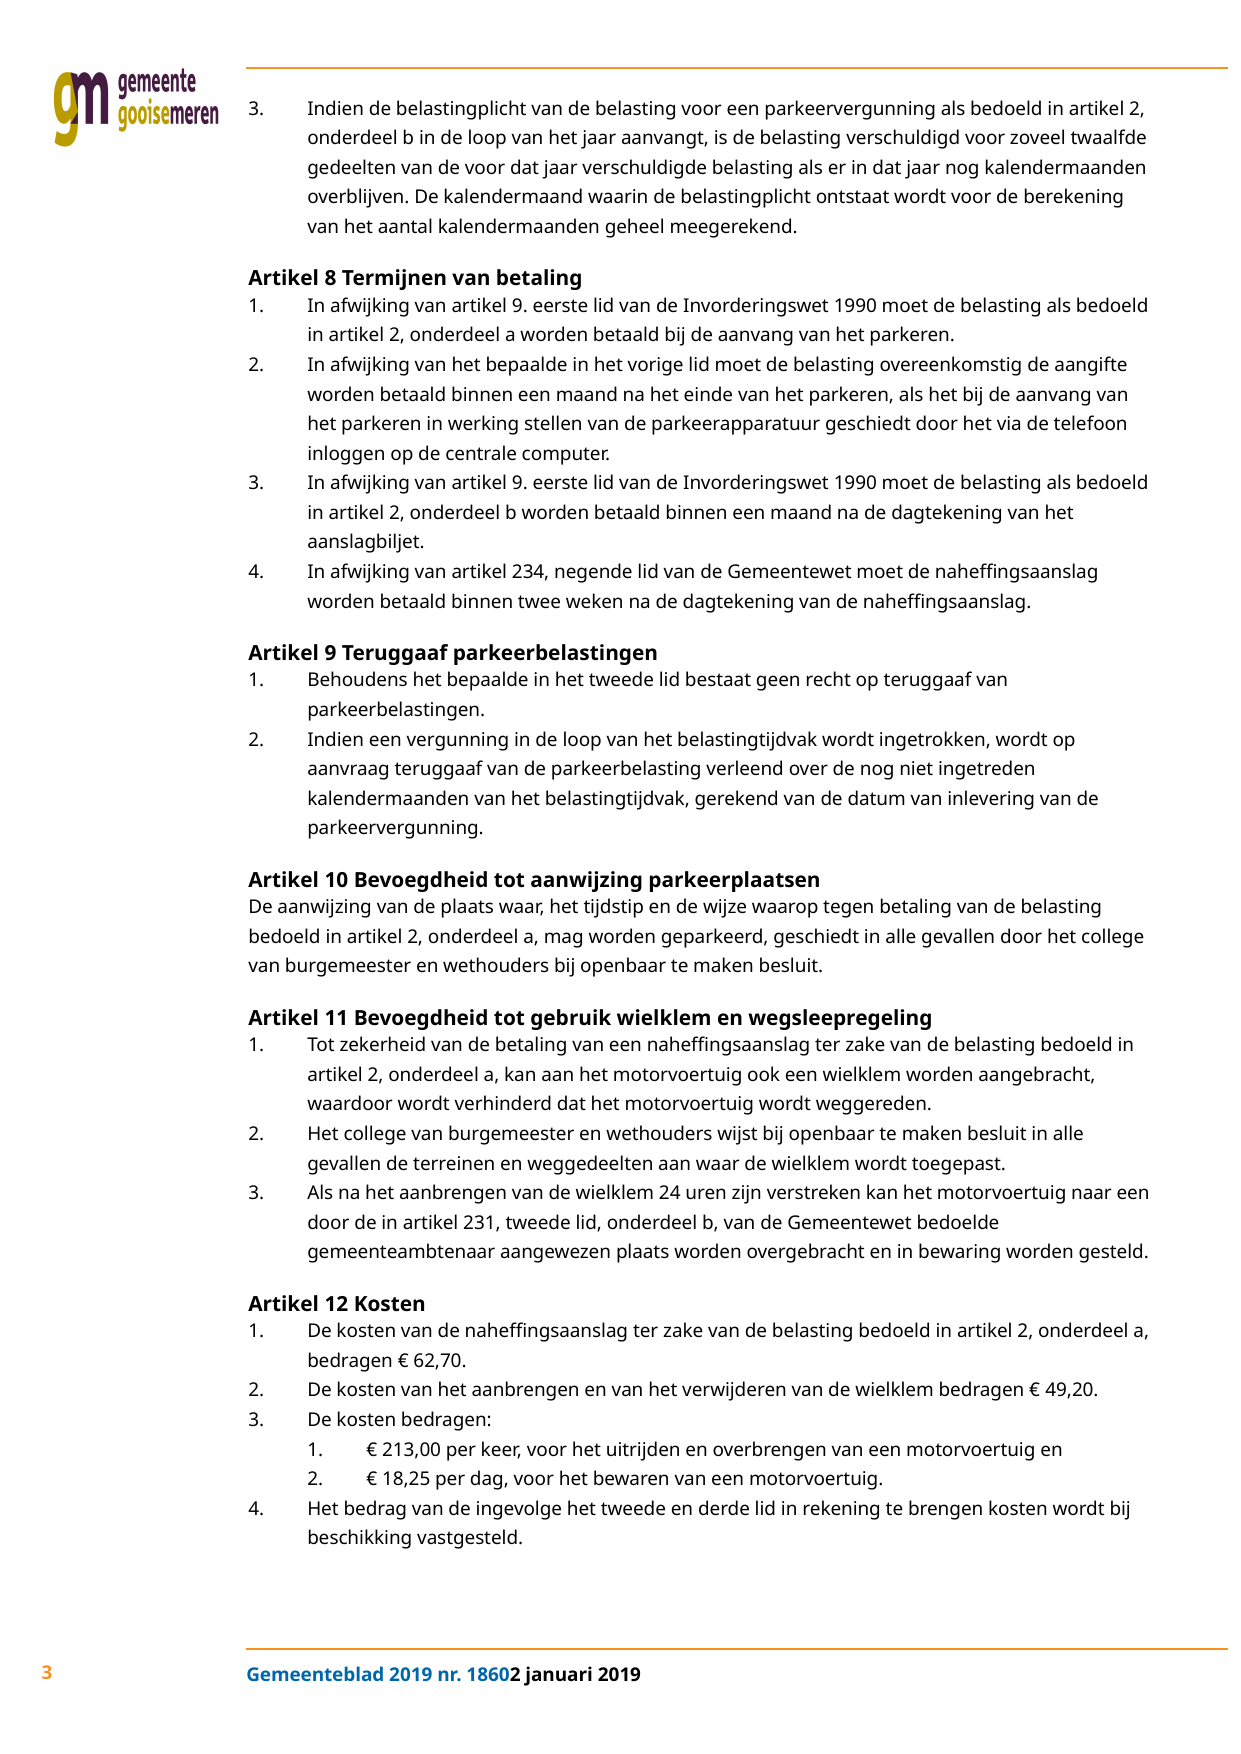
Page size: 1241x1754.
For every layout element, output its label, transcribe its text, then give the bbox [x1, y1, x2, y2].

list Indien de belastingplicht van de belasting voor een parkeervergunning als bedoeld in artikel 2, onderdeel b in de loop van het jaar aanvangt, is de belasting verschuldigd voor zoveel twaalfde gedeelten van de voor dat jaar verschuldigde belasting als er in dat jaar nog kalendermaanden overblijven. De kalendermaand waarin de belastingplicht ontstaat wordt voor de berekening van het aantal kalendermaanden geheel meegerekend. [248, 95, 1152, 239]
list De kosten van de naheffingsaanslag ter zake van de belasting bedoeld in artikel 2, onderdeel a, bedragen € 62,70. [248, 1317, 1152, 1373]
list In afwijking van artikel 9. eerste lid van de Invorderingswet 1990 moet de belasting als bedoeld in artikel 2, onderdeel a worden betaald bij de aanvang van het parkeren. [248, 292, 1152, 347]
list In afwijking van het bepaalde in het vorige lid moet de belasting overeenkomstig de aangifte worden betaald binnen een maand na het einde van het parkeren, als het bij de aanvang van het parkeren in werking stellen van de parkeerapparatuur geschiedt door het via de telefoon inloggen op de centrale computer. [248, 351, 1152, 466]
list De kosten bedragen: [248, 1406, 1152, 1432]
list Als na het aanbrengen van de wielklem 24 uren zijn verstreken kan het motorvoertuig naar een door de in artikel 231, tweede lid, onderdeel b, van de Gemeentewet bedoelde gemeenteambtenaar aangewezen plaats worden overgebracht en in bewaring worden gesteld. [248, 1179, 1152, 1264]
text Artikel 10 Bevoegdheid tot aanwijzing parkeerplaatsen [248, 865, 1152, 893]
list € 213,00 per keer, voor het uitrijden en overbrengen van een motorvoertuig en [307, 1436, 1152, 1461]
list Het college van burgemeester en wethouders wijst bij openbaar te maken besluit in alle gevallen de terreinen en weggedeelten aan waar de wielklem wordt toegepast. [248, 1120, 1152, 1176]
list € 18,25 per dag, voor het bewaren van een motorvoertuig. [307, 1465, 1152, 1491]
list Tot zekerheid van de betaling van een naheffingsaanslag ter zake van de belasting bedoeld in artikel 2, onderdeel a, kan aan het motorvoertuig ook een wielklem worden aangebracht, waardoor wordt verhinderd dat het motorvoertuig wordt weggereden. [248, 1031, 1152, 1116]
text Artikel 12 Kosten [248, 1289, 1152, 1317]
picture [41, 47, 231, 172]
list In afwijking van artikel 9. eerste lid van de Invorderingswet 1990 moet de belasting als bedoeld in artikel 2, onderdeel b worden betaald binnen een maand na de dagtekening van het aanslagbiljet. [248, 469, 1152, 554]
list Het bedrag van de ingevolge het tweede en derde lid in rekening te brengen kosten wordt bij beschikking vastgesteld. [248, 1495, 1152, 1550]
text Artikel 9 Teruggaaf parkeerbelastingen [248, 638, 1152, 667]
text Artikel 8 Termijnen van betaling [248, 263, 1152, 292]
list In afwijking van artikel 234, negende lid van de Gemeentewet moet de naheffingsaanslag worden betaald binnen twee weken na de dagtekening van de naheffingsaanslag. [248, 558, 1152, 613]
text De aanwijzing van de plaats waar, het tijdstip en de wijze waarop tegen betaling van de belasting bedoeld in artikel 2, onderdeel a, mag worden geparkeerd, geschiedt in alle gevallen door het college van burgemeester en wethouders bij openbaar te maken besluit. [248, 893, 1152, 978]
list De kosten van het aanbrengen en van het verwijderen van de wielklem bedragen € 49,20. [248, 1377, 1152, 1402]
list Behoudens het bepaalde in het tweede lid bestaat geen recht op teruggaaf van parkeerbelastingen. [248, 667, 1152, 722]
text Artikel 11 Bevoegdheid tot gebruik wielklem en wegsleepregeling [248, 1003, 1152, 1031]
list Indien een vergunning in de loop van het belastingtijdvak wordt ingetrokken, wordt op aanvraag teruggaaf van de parkeerbelasting verleend over de nog niet ingetreden kalendermaanden van het belastingtijdvak, gerekend van de datum van inlevering van de parkeervergunning. [248, 726, 1152, 840]
